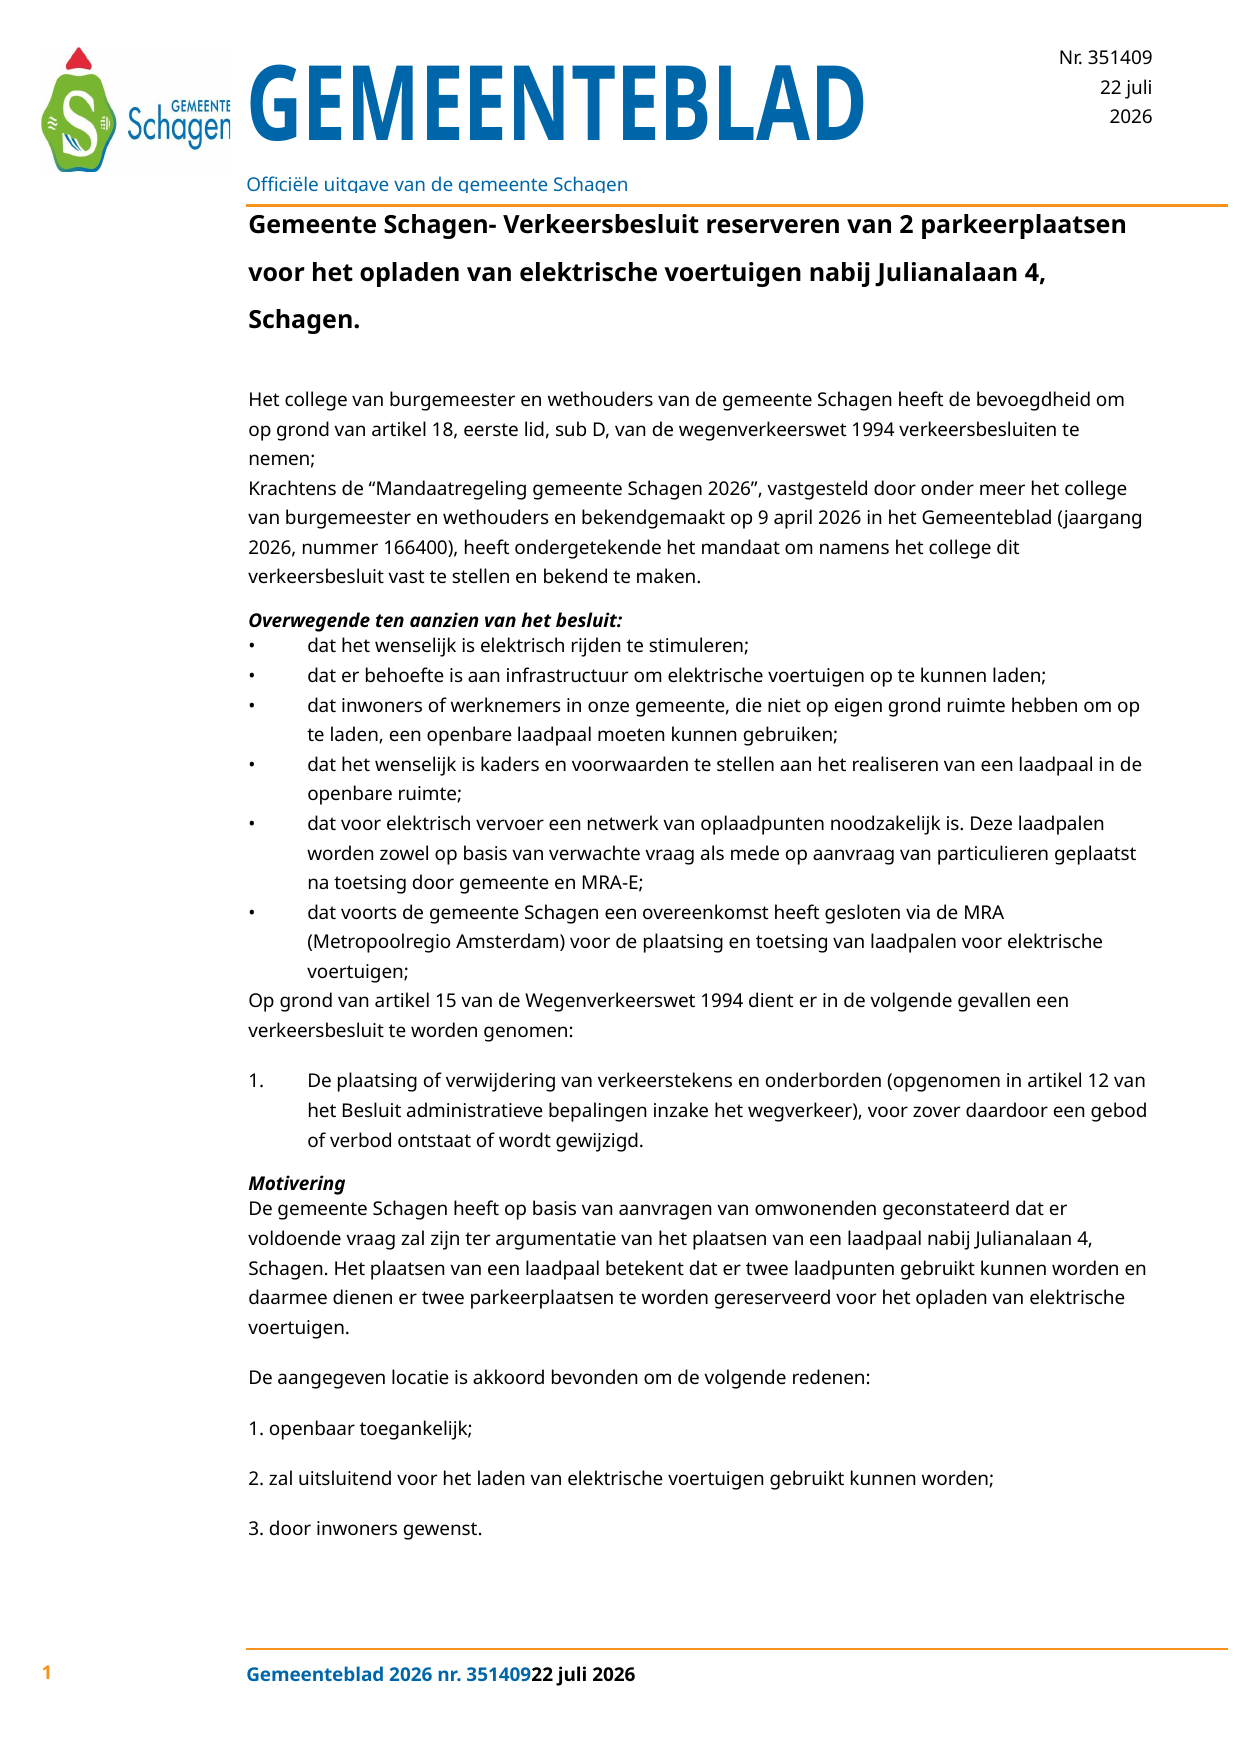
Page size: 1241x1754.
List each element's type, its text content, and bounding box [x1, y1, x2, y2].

list De plaatsing of verwijdering van verkeerstekens en onderborden (opgenomen in artikel 12 van het Besluit administratieve bepalingen inzake het wegverkeer), voor zover daardoor een gebod of verbod ontstaat of wordt gewijzigd. [248, 1068, 1152, 1152]
list dat voorts de gemeente Schagen een overeenkomst heeft gesloten via de MRA (Metropoolregio Amsterdam) voor de plaatsing en toetsing van laadpalen voor elektrische voertuigen; [248, 899, 1152, 984]
list dat er behoefte is aan infrastructuur om elektrische voertuigen op te kunnen laden; [248, 662, 1152, 688]
text Het college van burgemeester en wethouders van de gemeente Schagen heeft de bevoegdheid om op grond van artikel 18, eerste lid, sub D, van de wegenverkeerswet 1994 verkeersbesluiten te nemen; [248, 386, 1152, 471]
text Overwegende ten aanzien van het besluit: [248, 607, 1152, 633]
text Op grond van artikel 15 van de Wegenverkeerswet 1994 dient er in de volgende gevallen een verkeersbesluit te worden genomen: [248, 988, 1152, 1043]
text 2. zal uitsluitend voor het laden van elektrische voertuigen gebruikt kunnen worden; [248, 1465, 1152, 1491]
text 1. openbaar toegankelijk; [248, 1415, 1152, 1441]
text Krachtens de “Mandaatregeling gemeente Schagen 2026”, vastgesteld door onder meer het college van burgemeester en wethouders en bekendgemaakt op 9 april 2026 in het Gemeenteblad (jaargang 2026, nummer 166400), heeft ondergetekende het mandaat om namens het college dit verkeersbesluit vast te stellen en bekend te maken. [248, 475, 1152, 589]
text De aangegeven locatie is akkoord bevonden om de volgende redenen: [248, 1364, 1152, 1390]
text Gemeente Schagen- Verkeersbesluit reserveren van 2 parkeerplaatsen voor het opladen van elektrische voertuigen nabij Julianalaan 4, Schagen. [248, 207, 1152, 336]
text Motivering [248, 1170, 1152, 1196]
list dat het wenselijk is kaders en voorwaarden te stellen aan het realiseren van een laadpaal in de openbare ruimte; [248, 751, 1152, 806]
list dat inwoners of werknemers in onze gemeente, die niet op eigen grond ruimte hebben om op te laden, een openbare laadpaal moeten kunnen gebruiken; [248, 692, 1152, 747]
picture [41, 47, 231, 172]
list dat voor elektrisch vervoer een netwerk van oplaadpunten noodzakelijk is. Deze laadpalen worden zowel op basis van verwachte vraag als mede op aanvraag van particulieren geplaatst na toetsing door gemeente en MRA-E; [248, 810, 1152, 895]
list dat het wenselijk is elektrisch rijden te stimuleren; [248, 633, 1152, 658]
text 3. door inwoners gewenst. [248, 1516, 1152, 1541]
text De gemeente Schagen heeft op basis van aanvragen van omwonenden geconstateerd dat er voldoende vraag zal zijn ter argumentatie van het plaatsen van een laadpaal nabij Julianalaan 4, Schagen. Het plaatsen van een laadpaal betekent dat er twee laadpunten gebruikt kunnen worden en daarmee dienen er twee parkeerplaatsen te worden gereserveerd voor het opladen van elektrische voertuigen. [248, 1196, 1152, 1340]
